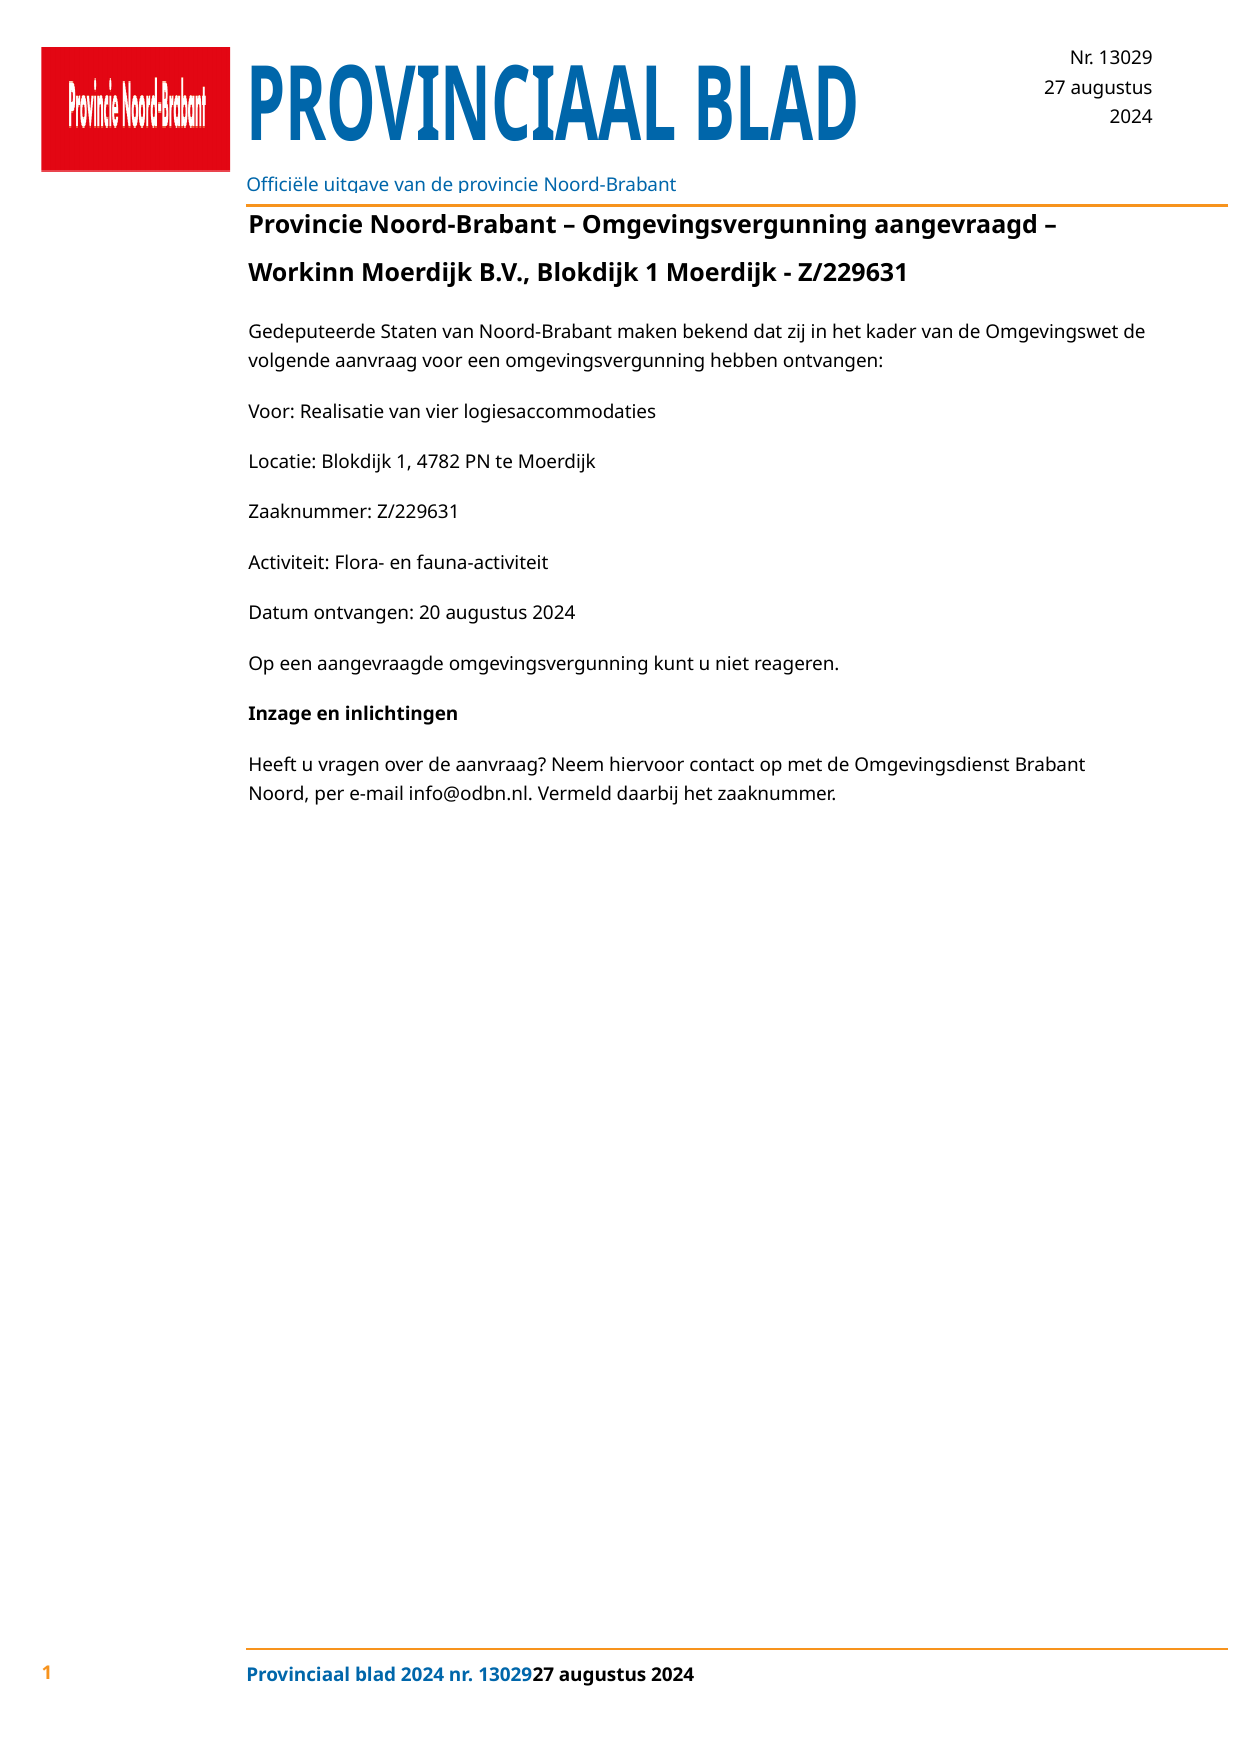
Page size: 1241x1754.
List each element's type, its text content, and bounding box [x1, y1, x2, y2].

text Voor: Realisatie van vier logiesaccommodaties [248, 398, 1152, 424]
text Gedeputeerde Staten van Noord-Brabant maken bekend dat zij in het kader van de Omgevingswet de volgende aanvraag voor een omgevingsvergunning hebben ontvangen: [248, 318, 1152, 373]
picture [41, 47, 231, 172]
text Locatie: Blokdijk 1, 4782 PN te Moerdijk [248, 448, 1152, 474]
text Provincie Noord-Brabant – Omgevingsvergunning aangevraagd – Workinn Moerdijk B.V., Blokdijk 1 Moerdijk - Z/229631 [248, 207, 1152, 288]
text Activiteit: Flora- en fauna-activiteit [248, 549, 1152, 575]
text Zaaknummer: Z/229631 [248, 499, 1152, 524]
text Op een aangevraagde omgevingsvergunning kunt u niet reageren. [248, 650, 1152, 676]
text Datum ontvangen: 20 augustus 2024 [248, 599, 1152, 625]
text Inzage en inlichtingen [248, 700, 1152, 726]
text Heeft u vragen over de aanvraag? Neem hiervoor contact op met de Omgevingsdienst Brabant Noord, per e-mail info@odbn.nl. Vermeld daarbij het zaaknummer. [248, 751, 1152, 806]
